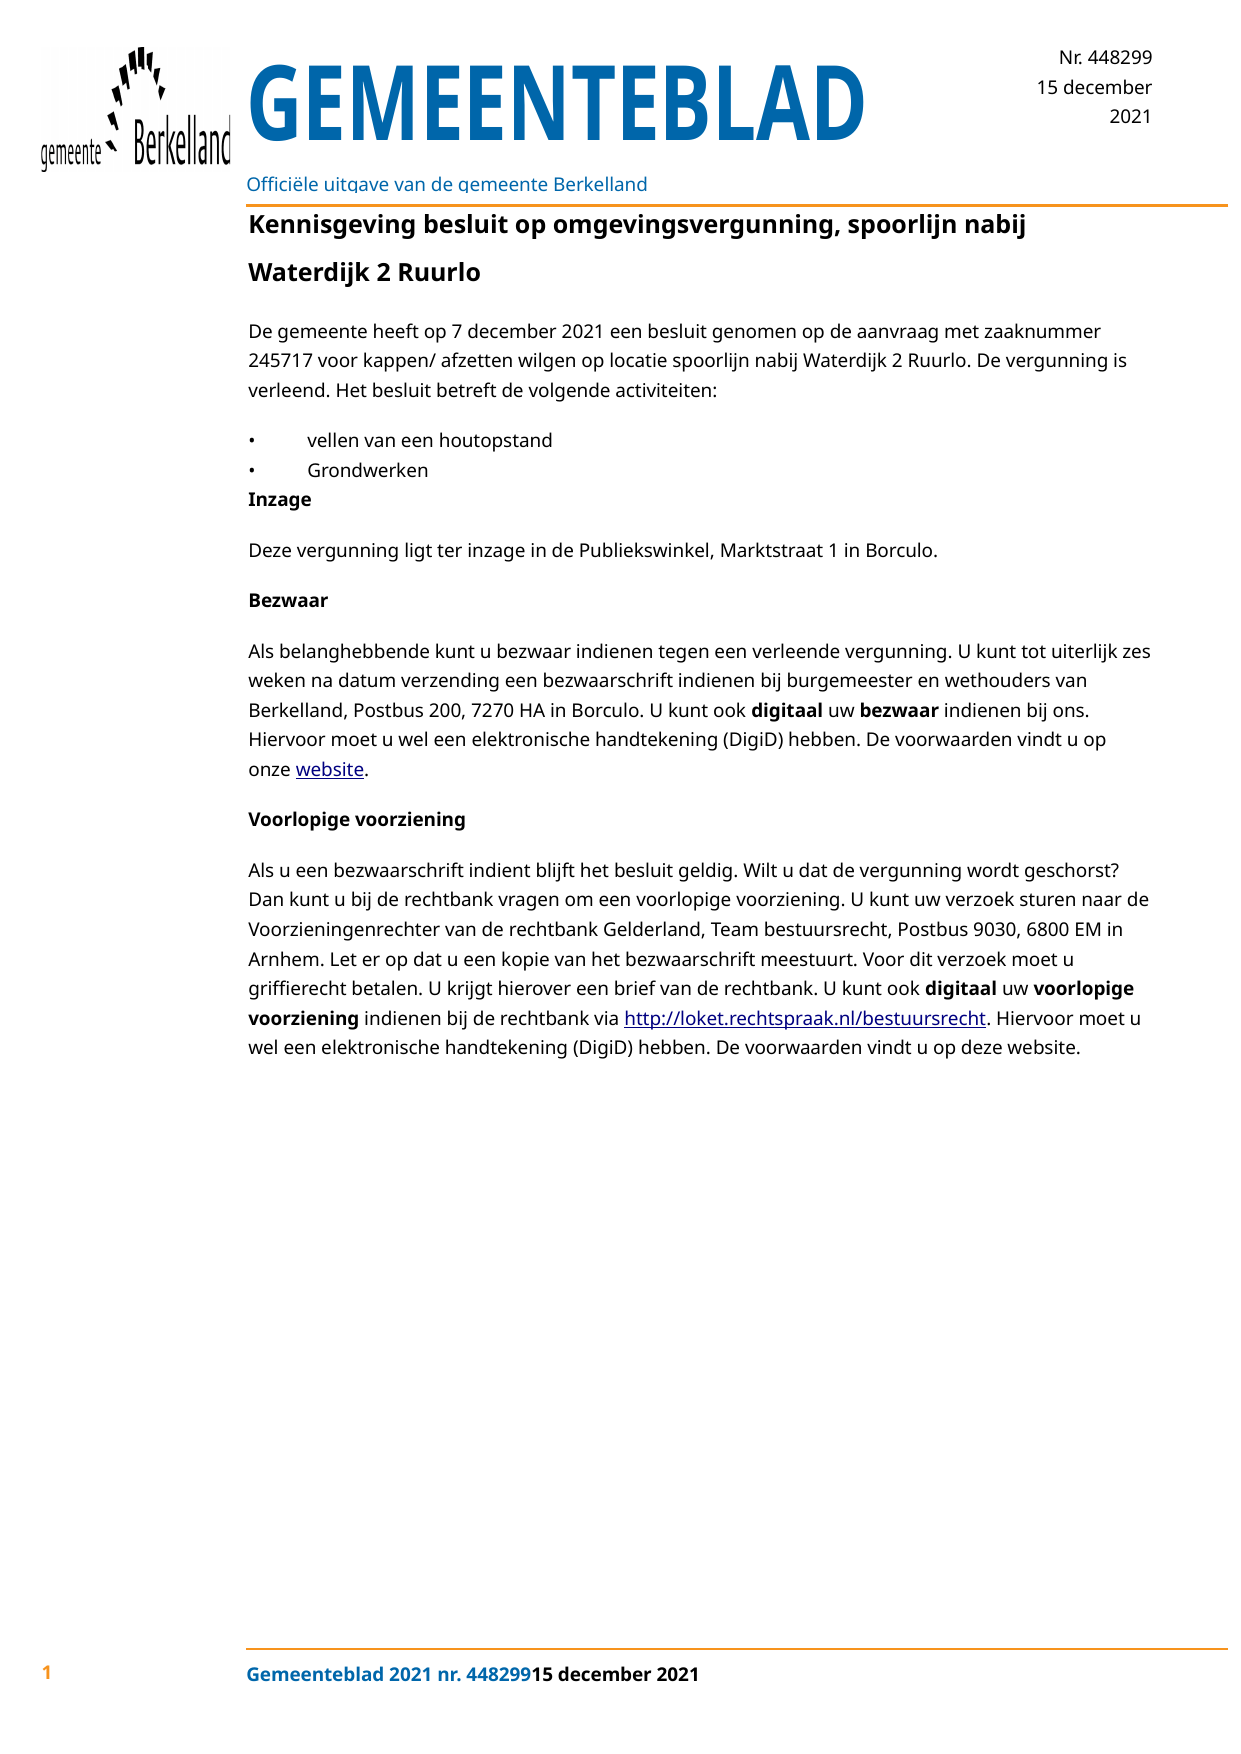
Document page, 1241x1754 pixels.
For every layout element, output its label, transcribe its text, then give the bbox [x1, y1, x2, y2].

text Voorlopige voorziening [248, 807, 1152, 832]
text Deze vergunning ligt ter inzage in de Publiekswinkel, Marktstraat 1 in Borculo. [248, 537, 1152, 563]
picture [41, 47, 231, 172]
list Grondwerken [248, 457, 1152, 483]
text De gemeente heeft op 7 december 2021 een besluit genomen op de aanvraag met zaaknummer 245717 voor kappen/ afzetten wilgen op locatie spoorlijn nabij Waterdijk 2 Ruurlo. De vergunning is verleend. Het besluit betreft de volgende activiteiten: [248, 318, 1152, 403]
text Als u een bezwaarschrift indient blijft het besluit geldig. Wilt u dat de vergunning wordt geschorst? Dan kunt u bij de rechtbank vragen om een voorlopige voorziening. U kunt uw verzoek sturen naar de Voorzieningenrechter van de rechtbank Gelderland, Team bestuursrecht, Postbus 9030, 6800 EM in Arnhem. Let er op dat u een kopie van het bezwaarschrift meestuurt. Voor dit verzoek moet u griffierecht betalen. U krijgt hierover een brief van de rechtbank. U kunt ook digitaal uw voorlopige voorziening indienen bij de rechtbank via http://loket.rechtspraak.nl/bestuursrecht. Hiervoor moet u wel een elektronische handtekening (DigiD) hebben. De voorwaarden vindt u op deze website. [248, 857, 1152, 1060]
text Bezwaar [248, 587, 1152, 613]
text Kennisgeving besluit op omgevingsvergunning, spoorlijn nabij Waterdijk 2 Ruurlo [248, 207, 1152, 288]
text Inzage [248, 487, 1152, 512]
list vellen van een houtopstand [248, 427, 1152, 453]
text Als belanghebbende kunt u bezwaar indienen tegen een verleende vergunning. U kunt tot uiterlijk zes weken na datum verzending een bezwaarschrift indienen bij burgemeester en wethouders van Berkelland, Postbus 200, 7270 HA in Borculo. U kunt ook digitaal uw bezwaar indienen bij ons. Hiervoor moet u wel een elektronische handtekening (DigiD) hebben. De voorwaarden vindt u op onze website. [248, 638, 1152, 782]
